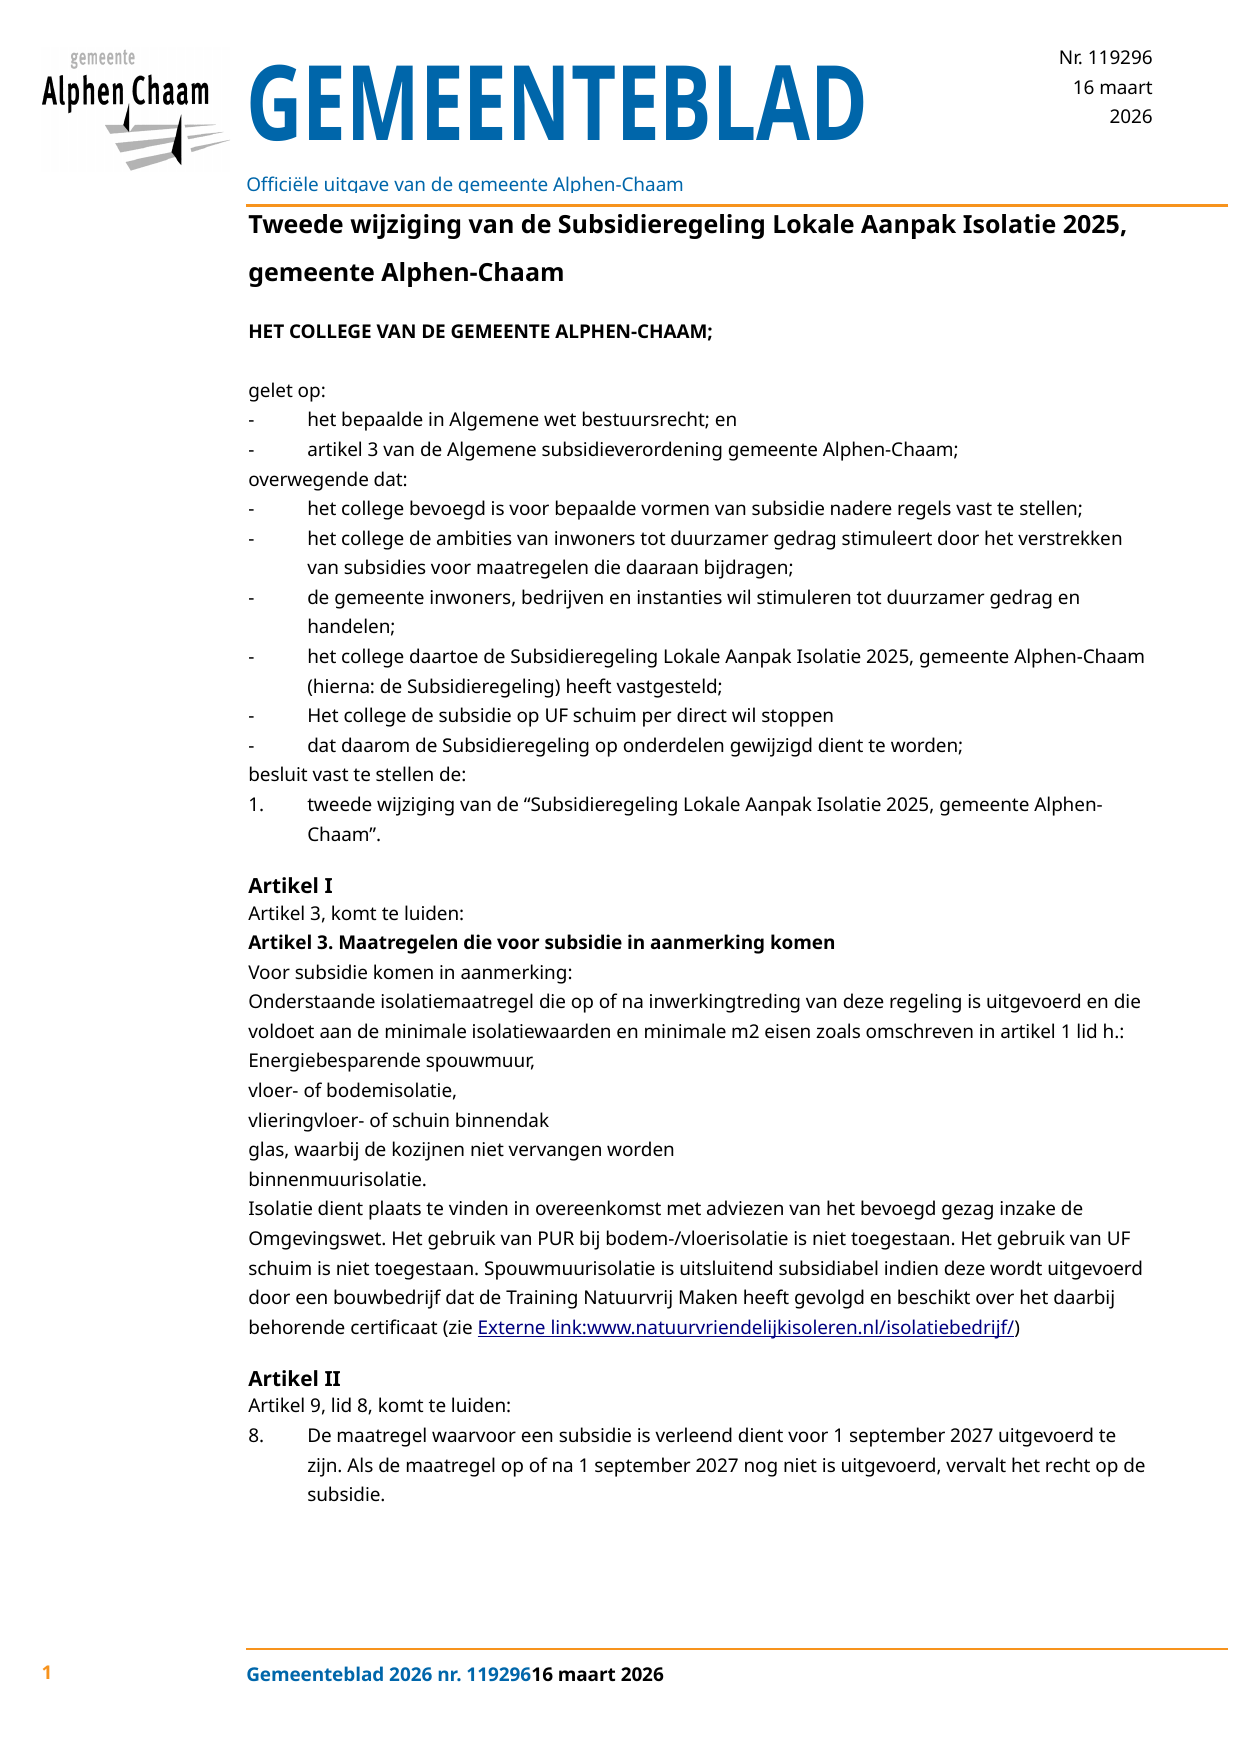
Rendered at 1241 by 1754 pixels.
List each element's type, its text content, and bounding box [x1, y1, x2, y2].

text overwegende dat: [248, 466, 1152, 492]
text vloer- of bodemisolatie, [248, 1077, 1152, 1103]
text HET COLLEGE VAN DE GEMEENTE ALPHEN-CHAAM; [248, 318, 1152, 344]
text Energiebesparende spouwmuur, [248, 1048, 1152, 1073]
text Artikel 3. Maatregelen die voor subsidie in aanmerking komen [248, 929, 1152, 955]
text glas, waarbij de kozijnen niet vervangen worden [248, 1136, 1152, 1162]
text Artikel II [248, 1364, 1152, 1393]
text Tweede wijziging van de Subsidieregeling Lokale Aanpak Isolatie 2025, gemeente Alphen-Chaam [248, 207, 1152, 288]
list het college de ambities van inwoners tot duurzamer gedrag stimuleert door het verstrekken van subsidies voor maatregelen die daaraan bijdragen; [248, 525, 1152, 580]
text vlieringvloer- of schuin binnendak [248, 1107, 1152, 1132]
text besluit vast te stellen de: [248, 762, 1152, 787]
list Het college de subsidie op UF schuim per direct wil stoppen [248, 702, 1152, 728]
list het college bevoegd is voor bepaalde vormen van subsidie nadere regels vast te stellen; [248, 495, 1152, 521]
list het college daartoe de Subsidieregeling Lokale Aanpak Isolatie 2025, gemeente Alphen-Chaam (hierna: de Subsidieregeling) heeft vastgesteld; [248, 643, 1152, 699]
text Artikel I [248, 871, 1152, 900]
text Onderstaande isolatiemaatregel die op of na inwerkingtreding van deze regeling is uitgevoerd en die voldoet aan de minimale isolatiewaarden en minimale m2 eisen zoals omschreven in artikel 1 lid h.: [248, 988, 1152, 1044]
text Artikel 9, lid 8, komt te luiden: [248, 1393, 1152, 1418]
list De maatregel waarvoor een subsidie is verleend dient voor 1 september 2027 uitgevoerd te zijn. Als de maatregel op of na 1 september 2027 nog niet is uitgevoerd, vervalt het recht op de subsidie. [248, 1422, 1152, 1507]
text Artikel 3, komt te luiden: [248, 900, 1152, 925]
text Voor subsidie komen in aanmerking: [248, 959, 1152, 984]
text gelet op: [248, 377, 1152, 403]
list artikel 3 van de Algemene subsidieverordening gemeente Alphen-Chaam; [248, 436, 1152, 462]
list tweede wijziging van de “Subsidieregeling Lokale Aanpak Isolatie 2025, gemeente Alphen-Chaam”. [248, 791, 1152, 847]
list dat daarom de Subsidieregeling op onderdelen gewijzigd dient te worden; [248, 732, 1152, 758]
list het bepaalde in Algemene wet bestuursrecht; en [248, 407, 1152, 432]
list de gemeente inwoners, bedrijven en instanties wil stimuleren tot duurzamer gedrag en handelen; [248, 584, 1152, 639]
text Isolatie dient plaats te vinden in overeenkomst met adviezen van het bevoegd gezag inzake de Omgevingswet. Het gebruik van PUR bij bodem-/vloerisolatie is niet toegestaan. Het gebruik van UF schuim is niet toegestaan. Spouwmuurisolatie is uitsluitend subsidiabel indien deze wordt uitgevoerd door een bouwbedrijf dat de Training Natuurvrij Maken heeft gevolgd en beschikt over het daarbij behorende certificaat (zie Externe link:www.natuurvriendelijkisoleren.nl/isolatiebedrijf/) [248, 1196, 1152, 1339]
text binnenmuurisolatie. [248, 1166, 1152, 1192]
picture [41, 47, 231, 172]
